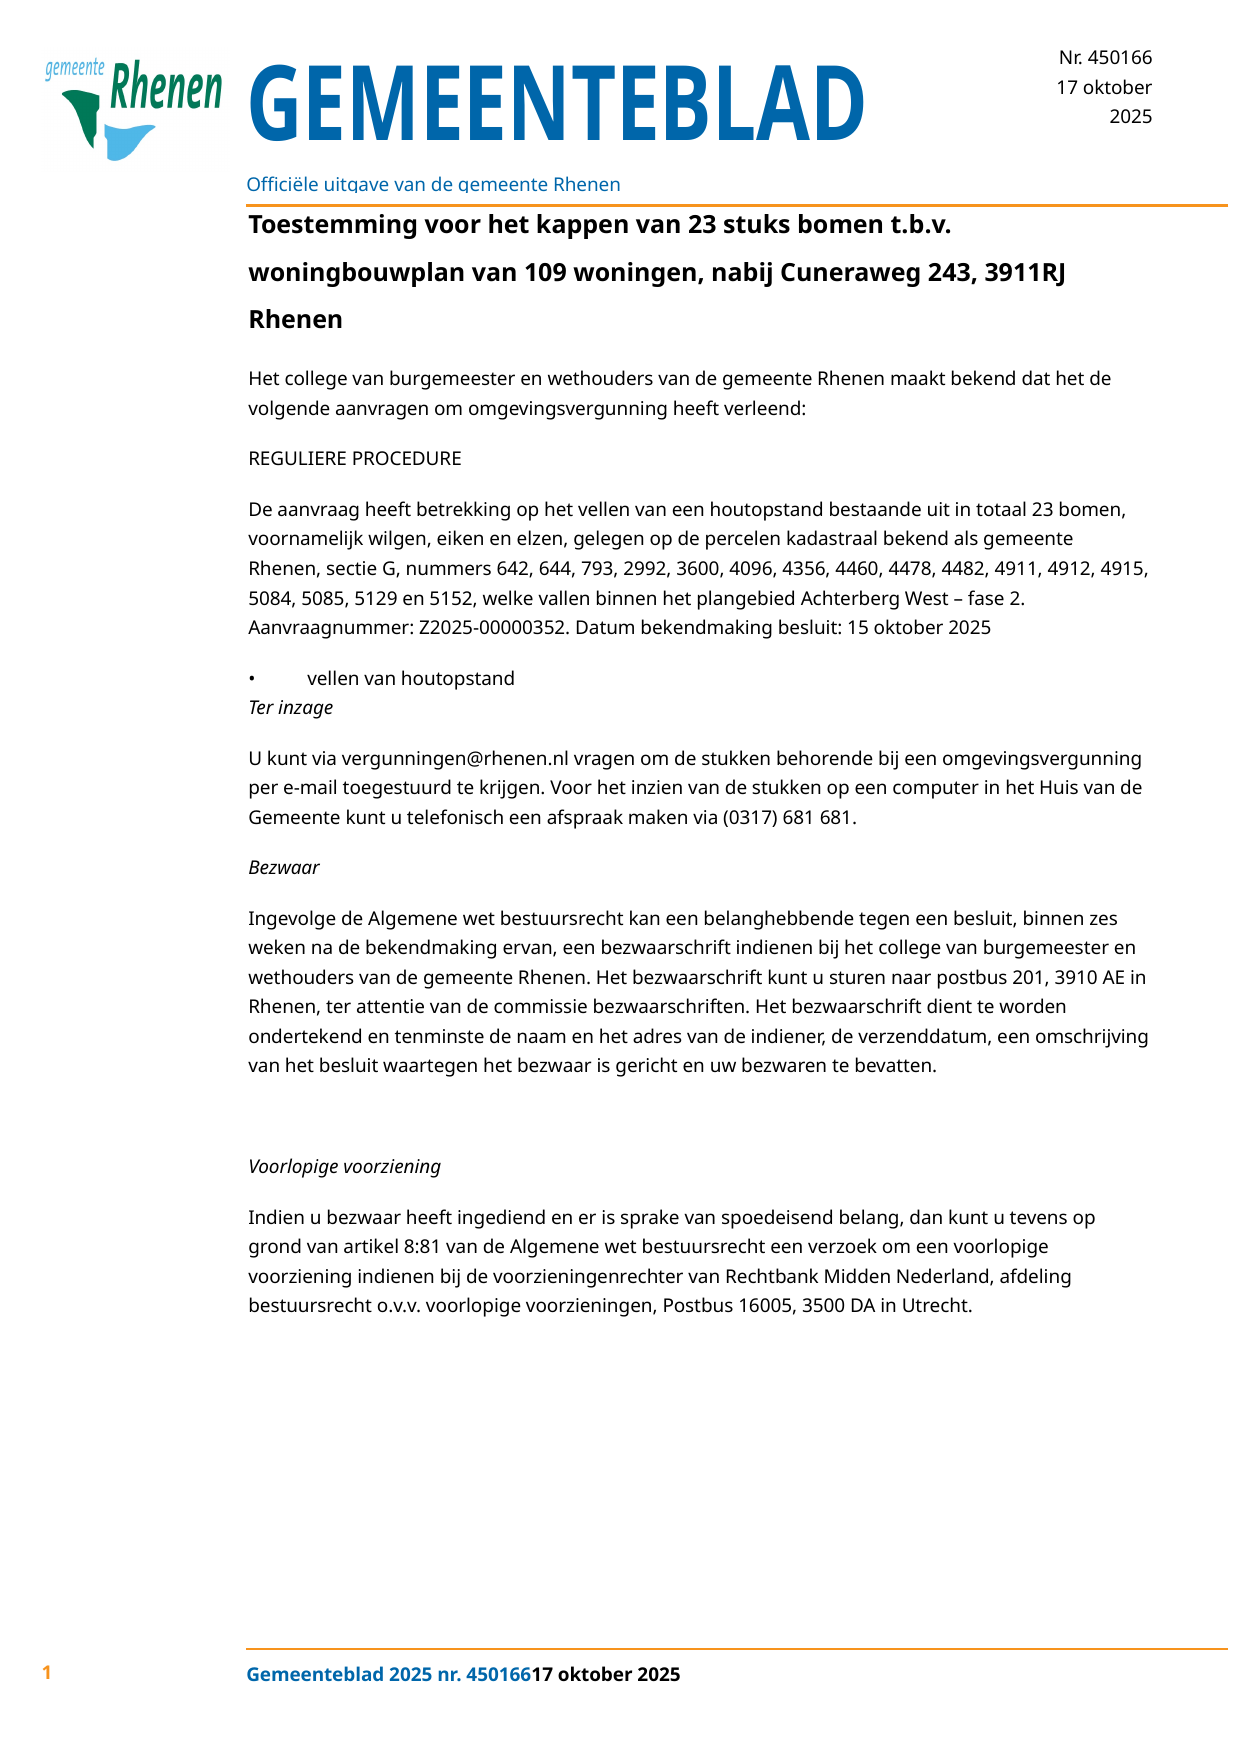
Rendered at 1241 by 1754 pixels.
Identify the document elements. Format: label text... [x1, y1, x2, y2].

text Ingevolge de Algemene wet bestuursrecht kan een belanghebbende tegen een besluit, binnen zes weken na de bekendmaking ervan, een bezwaarschrift indienen bij het college van burgemeester en wethouders van de gemeente Rhenen. Het bezwaarschrift kunt u sturen naar postbus 201, 3910 AE in Rhenen, ter attentie van de commissie bezwaarschriften. Het bezwaarschrift dient te worden ondertekend en tenminste de naam en het adres van de indiener, de verzenddatum, een omschrijving van het besluit waartegen het bezwaar is gericht en uw bezwaren te bevatten. [248, 905, 1152, 1078]
picture [41, 47, 231, 172]
text U kunt via vergunningen@rhenen.nl vragen om de stukken behorende bij een omgevingsvergunning per e-mail toegestuurd te krijgen. Voor het inzien van de stukken op een computer in het Huis van de Gemeente kunt u telefonisch een afspraak maken via (0317) 681 681. [248, 745, 1152, 829]
text Bezwaar [248, 854, 1152, 880]
list vellen van houtopstand [248, 665, 1152, 690]
text De aanvraag heeft betrekking op het vellen van een houtopstand bestaande uit in totaal 23 bomen, voornamelijk wilgen, eiken en elzen, gelegen op de percelen kadastraal bekend als gemeente Rhenen, sectie G, nummers 642, 644, 793, 2992, 3600, 4096, 4356, 4460, 4478, 4482, 4911, 4912, 4915, 5084, 5085, 5129 en 5152, welke vallen binnen het plangebied Achterberg West – fase 2. Aanvraagnummer: Z2025-00000352. Datum bekendmaking besluit: 15 oktober 2025 [248, 496, 1152, 640]
text Ter inzage [248, 694, 1152, 720]
text Indien u bezwaar heeft ingediend en er is sprake van spoedeisend belang, dan kunt u tevens op grond van artikel 8:81 van de Algemene wet bestuursrecht een verzoek om een voorlopige voorziening indienen bij de voorzieningenrechter van Rechtbank Midden Nederland, afdeling bestuursrecht o.v.v. voorlopige voorzieningen, Postbus 16005, 3500 DA in Utrecht. [248, 1204, 1152, 1318]
text Het college van burgemeester en wethouders van de gemeente Rhenen maakt bekend dat het de volgende aanvragen om omgevingsvergunning heeft verleend: [248, 366, 1152, 421]
text Voorlopige voorziening [248, 1153, 1152, 1179]
text Toestemming voor het kappen van 23 stuks bomen t.b.v. woningbouwplan van 109 woningen, nabij Cuneraweg 243, 3911RJ Rhenen [248, 207, 1152, 336]
text REGULIERE PROCEDURE [248, 446, 1152, 471]
